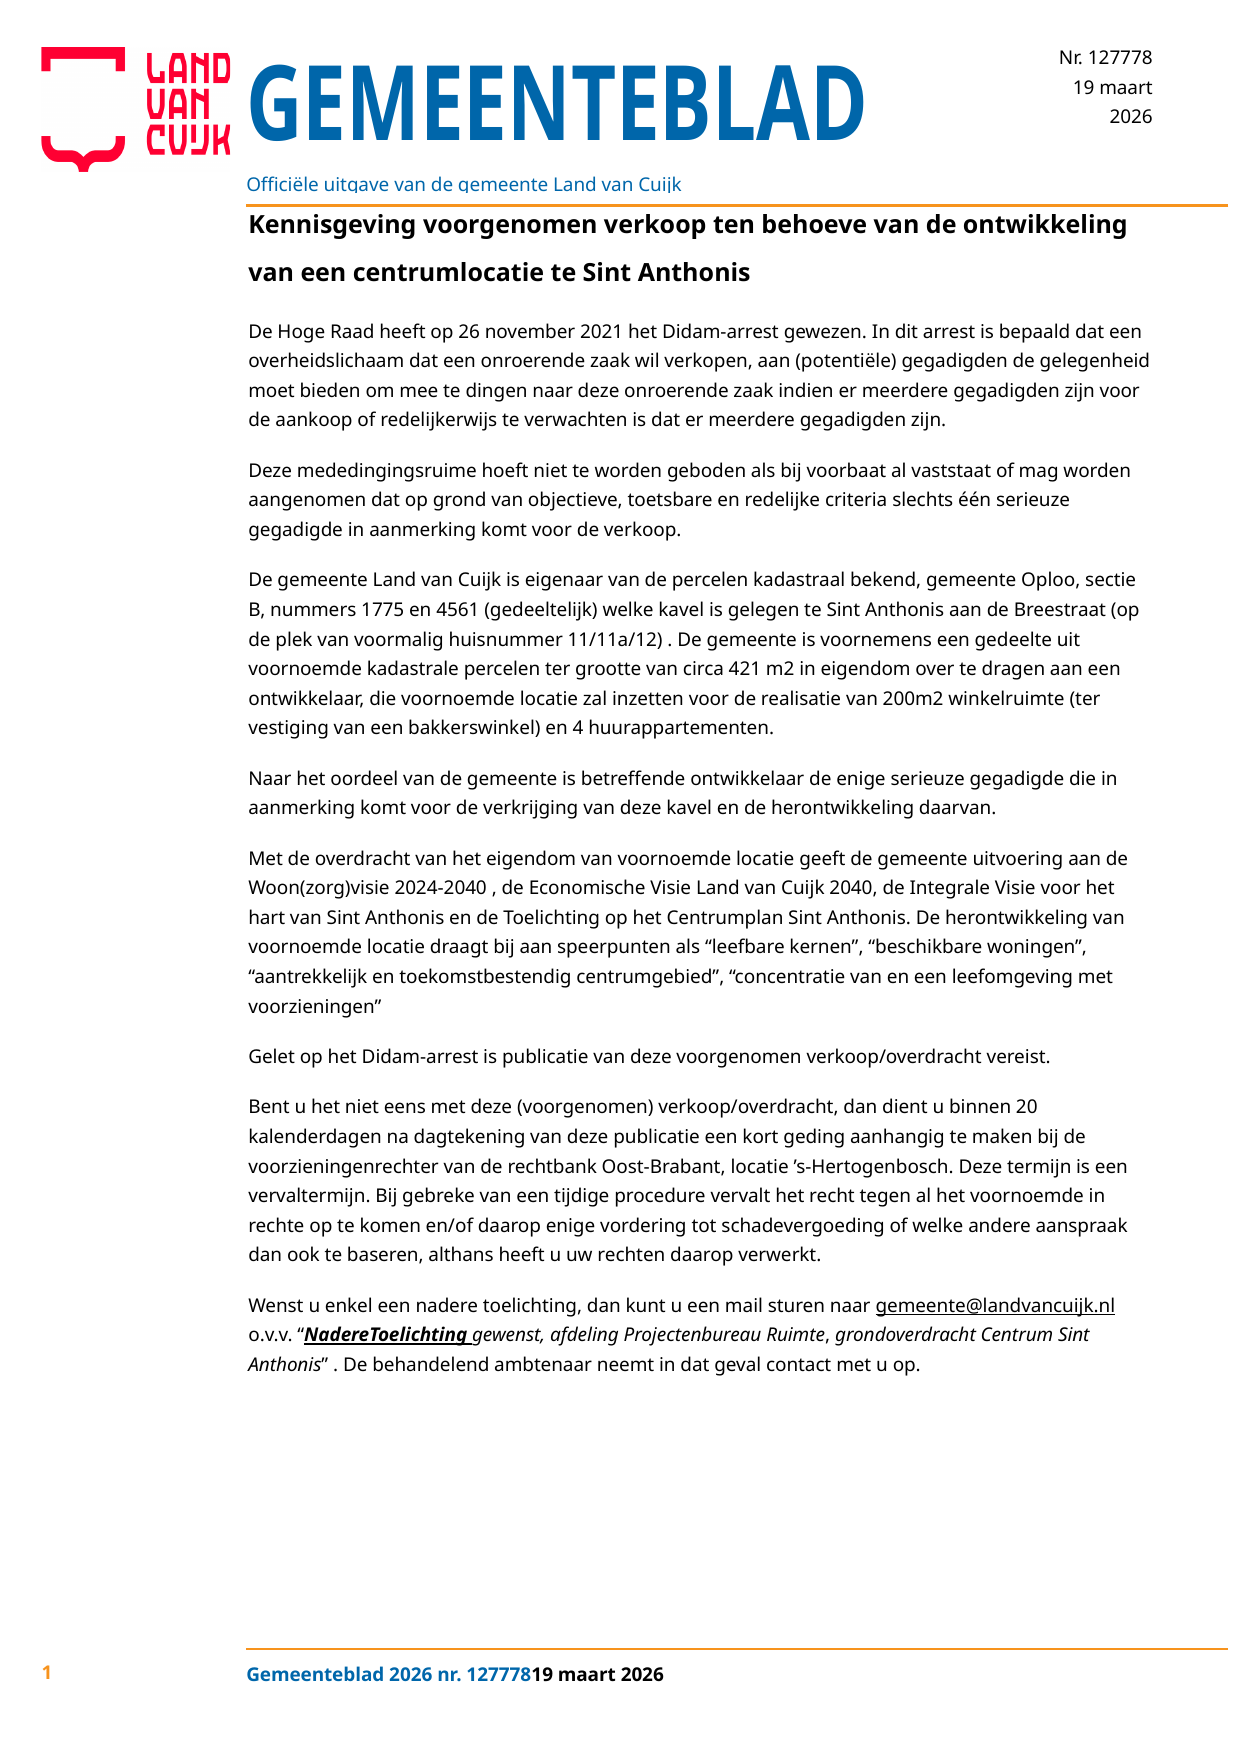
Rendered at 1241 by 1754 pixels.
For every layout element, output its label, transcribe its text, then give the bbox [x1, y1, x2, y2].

text De gemeente Land van Cuijk is eigenaar van de percelen kadastraal bekend, gemeente Oploo, sectie B, nummers 1775 en 4561 (gedeeltelijk) welke kavel is gelegen te Sint Anthonis aan de Breestraat (op de plek van voormalig huisnummer 11/11a/12) . De gemeente is voornemens een gedeelte uit voornoemde kadastrale percelen ter grootte van circa 421 m2 in eigendom over te dragen aan een ontwikkelaar, die voornoemde locatie zal inzetten voor de realisatie van 200m2 winkelruimte (ter vestiging van een bakkerswinkel) en 4 huurappartementen. [248, 567, 1152, 740]
text Bent u het niet eens met deze (voorgenomen) verkoop/overdracht, dan dient u binnen 20 kalenderdagen na dagtekening van deze publicatie een kort geding aanhangig te maken bij de voorzieningenrechter van de rechtbank Oost-Brabant, locatie ’s-Hertogenbosch. Deze termijn is een vervaltermijn. Bij gebreke van een tijdige procedure vervalt het recht tegen al het voornoemde in rechte op te komen en/of daarop enige vordering tot schadevergoeding of welke andere aanspraak dan ook te baseren, althans heeft u uw rechten daarop verwerkt. [248, 1094, 1152, 1267]
text De Hoge Raad heeft op 26 november 2021 het Didam-arrest gewezen. In dit arrest is bepaald dat een overheidslichaam dat een onroerende zaak wil verkopen, aan (potentiële) gegadigden de gelegenheid moet bieden om mee te dingen naar deze onroerende zaak indien er meerdere gegadigden zijn voor de aankoop of redelijkerwijs te verwachten is dat er meerdere gegadigden zijn. [248, 318, 1152, 432]
picture [41, 47, 231, 172]
text Met de overdracht van het eigendom van voornoemde locatie geeft de gemeente uitvoering aan de Woon(zorg)visie 2024-2040 , de Economische Visie Land van Cuijk 2040, de Integrale Visie voor het hart van Sint Anthonis en de Toelichting op het Centrumplan Sint Anthonis. De herontwikkeling van voornoemde locatie draagt bij aan speerpunten als “leefbare kernen”, “beschikbare woningen”, “aantrekkelijk en toekomstbestendig centrumgebied”, “concentratie van en een leefomgeving met voorzieningen” [248, 845, 1152, 1019]
text Kennisgeving voorgenomen verkoop ten behoeve van de ontwikkeling van een centrumlocatie te Sint Anthonis [248, 207, 1152, 288]
text Gelet op het Didam-arrest is publicatie van deze voorgenomen verkoop/overdracht vereist. [248, 1043, 1152, 1069]
text Deze mededingingsruime hoeft niet te worden geboden als bij voorbaat al vaststaat of mag worden aangenomen dat op grond van objectieve, toetsbare en redelijke criteria slechts één serieuze gegadigde in aanmerking komt voor de verkoop. [248, 457, 1152, 542]
text Naar het oordeel van de gemeente is betreffende ontwikkelaar de enige serieuze gegadigde die in aanmerking komt voor de verkrijging van deze kavel en de herontwikkeling daarvan. [248, 765, 1152, 820]
text Wenst u enkel een nadere toelichting, dan kunt u een mail sturen naar gemeente@landvancuijk.nl o.v.v. “NadereToelichting gewenst, afdeling Projectenbureau Ruimte, grondoverdracht Centrum Sint Anthonis” . De behandelend ambtenaar neemt in dat geval contact met u op. [248, 1292, 1152, 1377]
